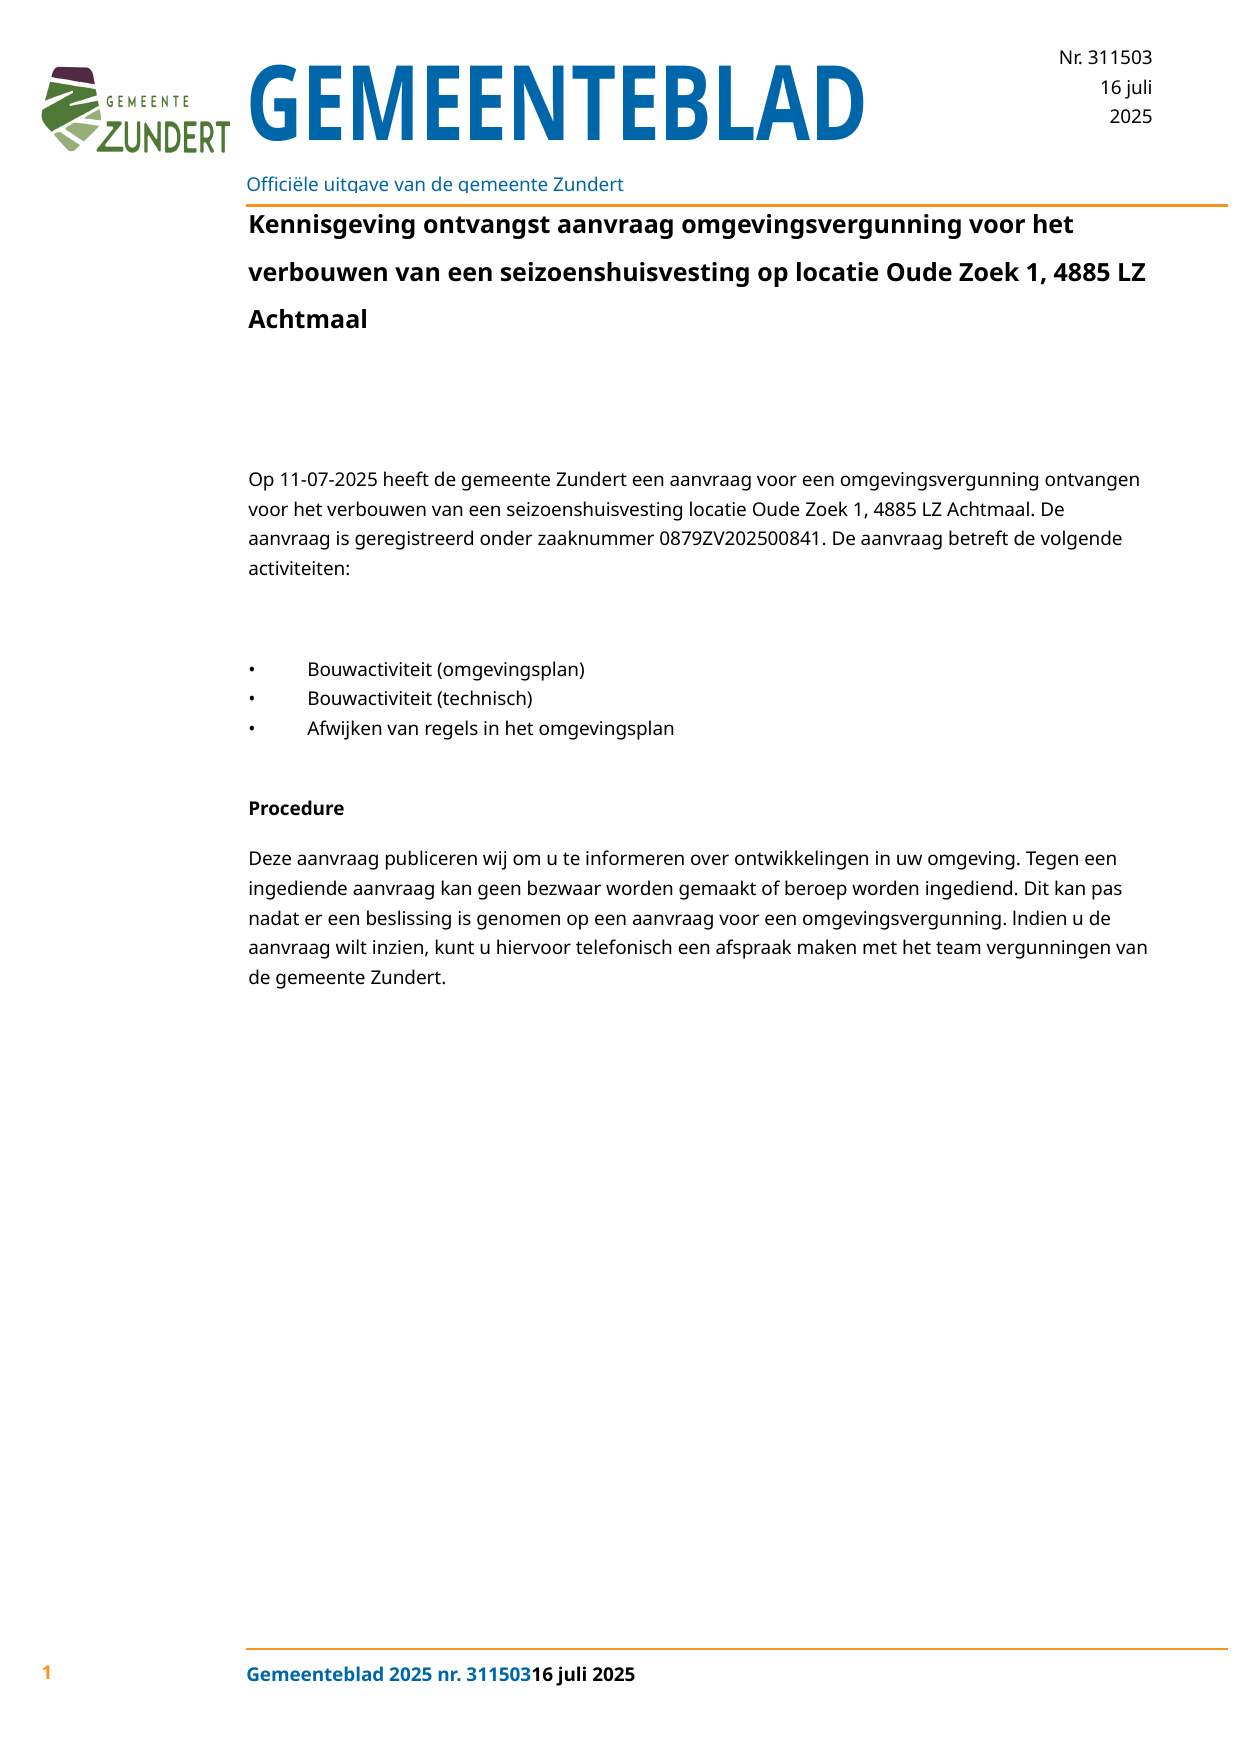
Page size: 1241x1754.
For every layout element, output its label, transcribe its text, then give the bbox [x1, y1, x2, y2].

picture [41, 47, 231, 172]
list Afwijken van regels in het omgevingsplan [248, 715, 1152, 741]
list Bouwactiviteit (technisch) [248, 686, 1152, 711]
text Kennisgeving ontvangst aanvraag omgevingsvergunning voor het verbouwen van een seizoenshuisvesting op locatie Oude Zoek 1, 4885 LZ Achtmaal [248, 207, 1152, 336]
text Procedure [248, 795, 1152, 821]
list Bouwactiviteit (omgevingsplan) [248, 656, 1152, 682]
text Deze aanvraag publiceren wij om u te informeren over ontwikkelingen in uw omgeving. Tegen een ingediende aanvraag kan geen bezwaar worden gemaakt of beroep worden ingediend. Dit kan pas nadat er een beslissing is genomen op een aanvraag voor een omgevingsvergunning. lndien u de aanvraag wilt inzien, kunt u hiervoor telefonisch een afspraak maken met het team vergunningen van de gemeente Zundert. [248, 846, 1152, 989]
text Op 11-07-2025 heeft de gemeente Zundert een aanvraag voor een omgevingsvergunning ontvangen voor het verbouwen van een seizoenshuisvesting locatie Oude Zoek 1, 4885 LZ Achtmaal. De aanvraag is geregistreerd onder zaaknummer 0879ZV202500841. De aanvraag betreft de volgende activiteiten: [248, 466, 1152, 581]
